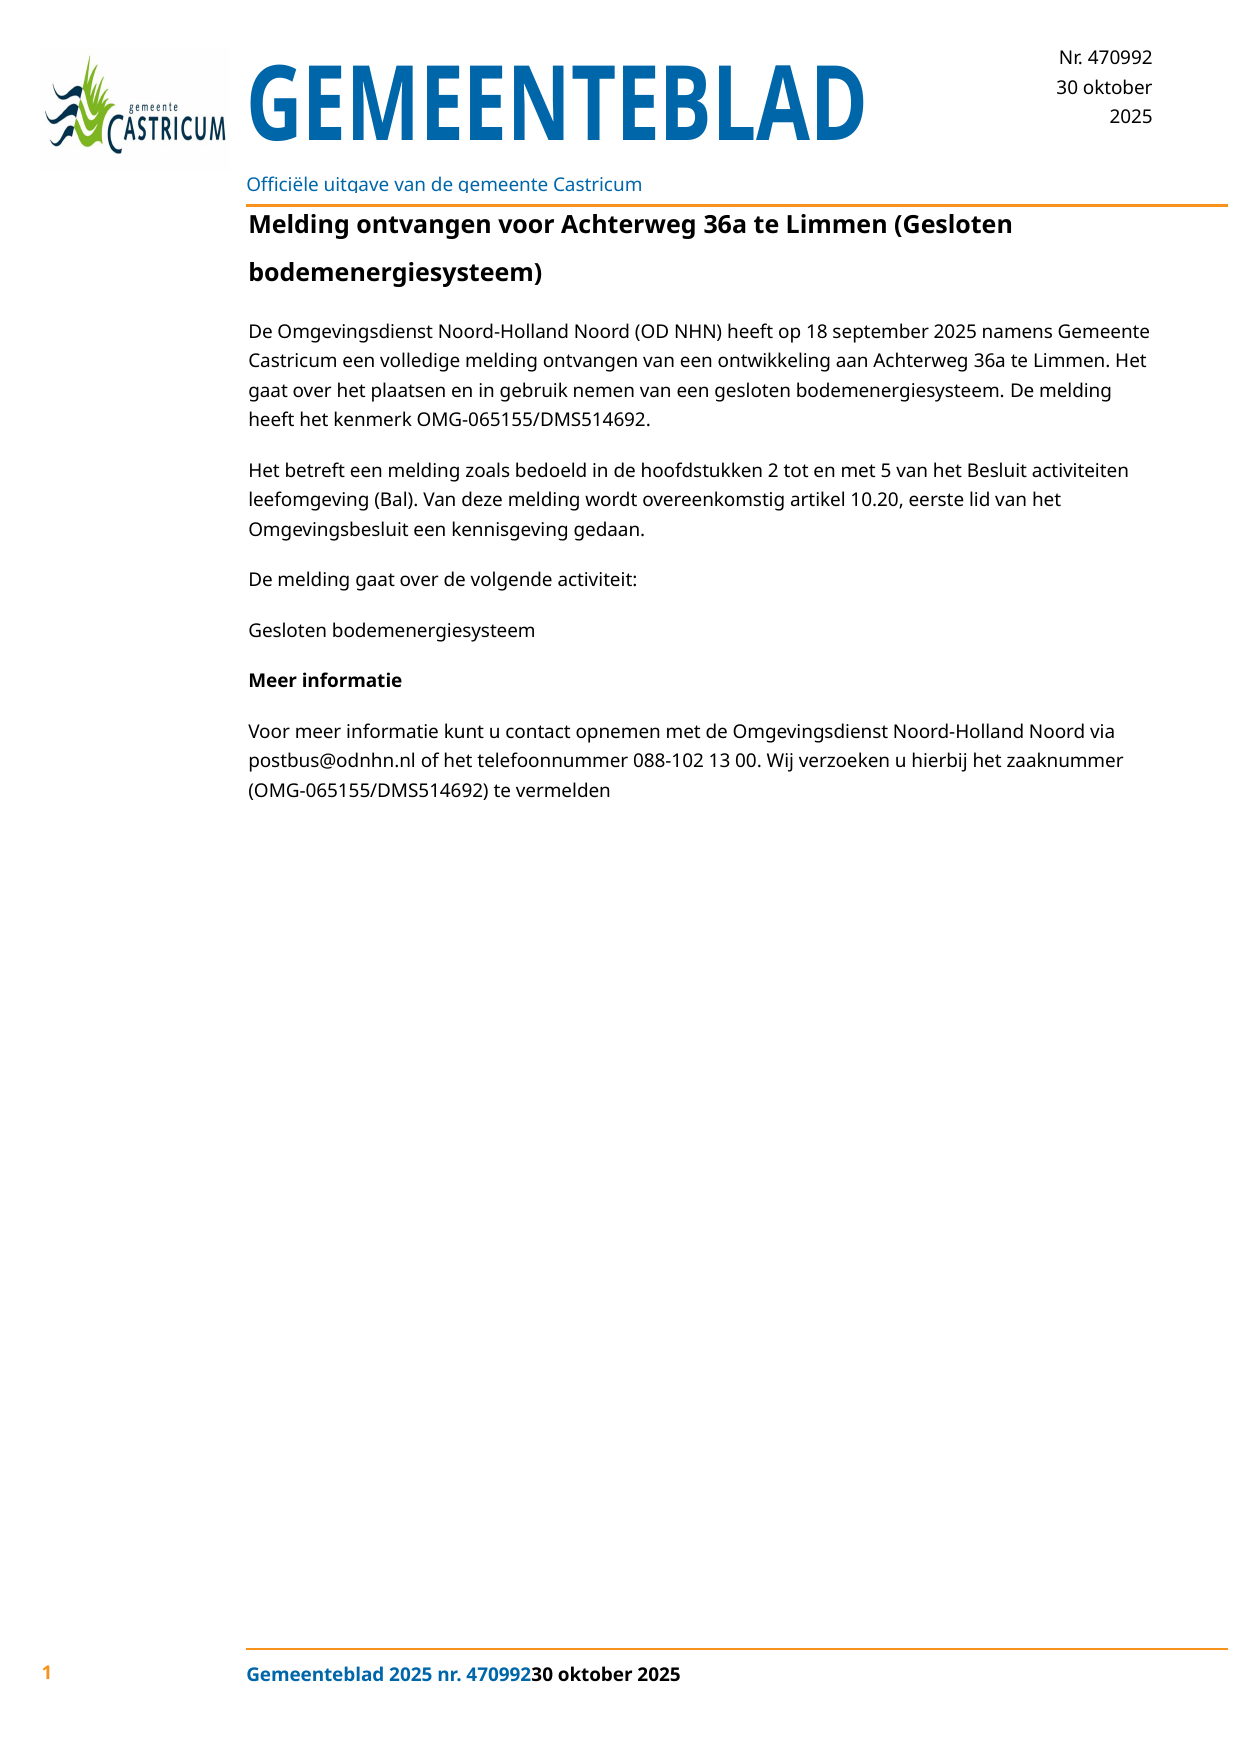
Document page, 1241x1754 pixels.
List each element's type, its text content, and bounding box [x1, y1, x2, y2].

text Meer informatie [248, 667, 1152, 693]
text De melding gaat over de volgende activiteit: [248, 567, 1152, 592]
text Het betreft een melding zoals bedoeld in de hoofdstukken 2 tot en met 5 van het Besluit activiteiten leefomgeving (Bal). Van deze melding wordt overeenkomstig artikel 10.20, eerste lid van het Omgevingsbesluit een kennisgeving gedaan. [248, 457, 1152, 542]
text Gesloten bodemenergiesysteem [248, 617, 1152, 643]
text De Omgevingsdienst Noord-Holland Noord (OD NHN) heeft op 18 september 2025 namens Gemeente Castricum een volledige melding ontvangen van een ontwikkeling aan Achterweg 36a te Limmen. Het gaat over het plaatsen en in gebruik nemen van een gesloten bodemenergiesysteem. De melding heeft het kenmerk OMG-065155/DMS514692. [248, 318, 1152, 432]
text Voor meer informatie kunt u contact opnemen met de Omgevingsdienst Noord-Holland Noord via postbus@odnhn.nl of het telefoonnummer 088-102 13 00. Wij verzoeken u hierbij het zaaknummer (OMG-065155/DMS514692) te vermelden [248, 718, 1152, 803]
picture [41, 47, 231, 172]
text Melding ontvangen voor Achterweg 36a te Limmen (Gesloten bodemenergiesysteem) [248, 207, 1152, 288]
